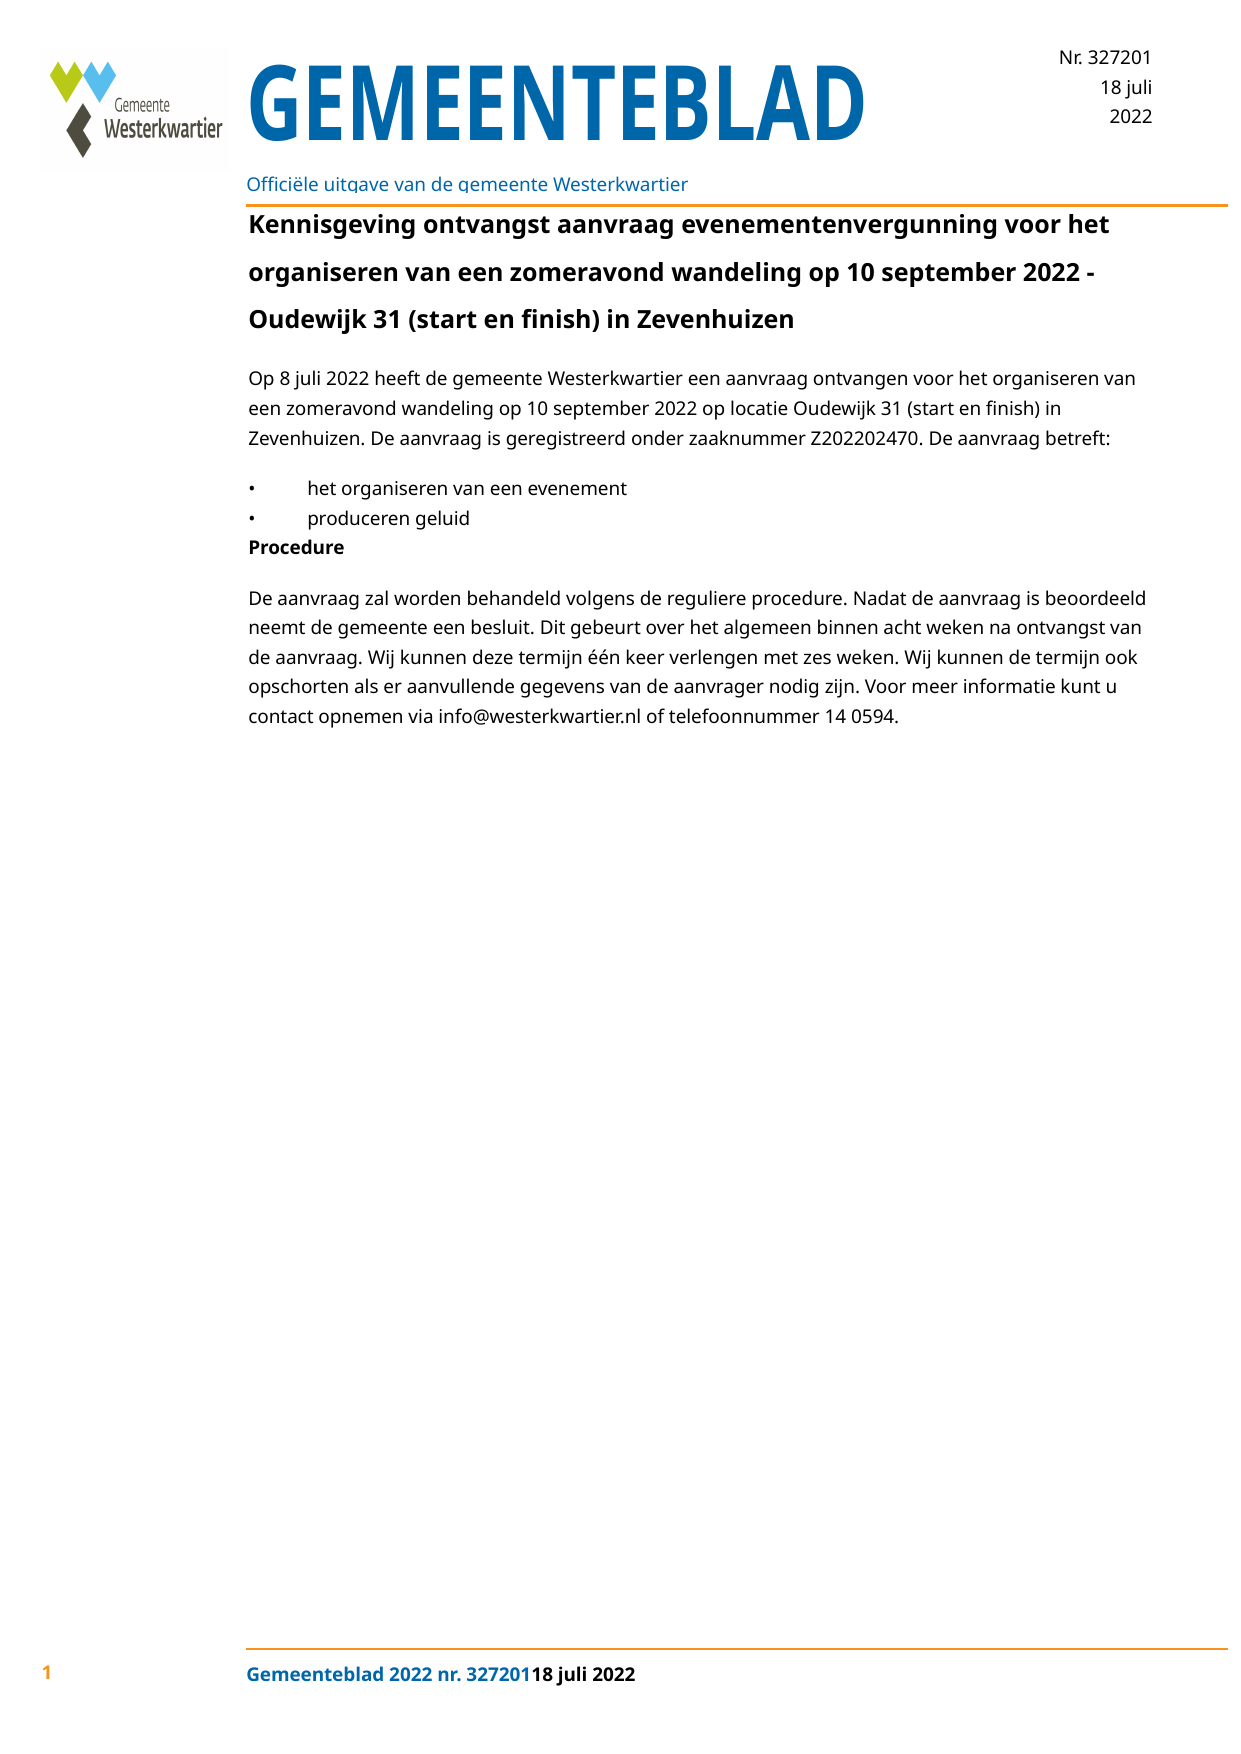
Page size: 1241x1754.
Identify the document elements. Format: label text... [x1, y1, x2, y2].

text Op 8 juli 2022 heeft de gemeente Westerkwartier een aanvraag ontvangen voor het organiseren van een zomeravond wandeling op 10 september 2022 op locatie Oudewijk 31 (start en finish) in Zevenhuizen. De aanvraag is geregistreerd onder zaaknummer Z202202470. De aanvraag betreft: [248, 366, 1152, 450]
text Kennisgeving ontvangst aanvraag evenementenvergunning voor het organiseren van een zomeravond wandeling op 10 september 2022 - Oudewijk 31 (start en finish) in Zevenhuizen [248, 207, 1152, 336]
list het organiseren van een evenement [248, 475, 1152, 501]
text De aanvraag zal worden behandeld volgens de reguliere procedure. Nadat de aanvraag is beoordeeld neemt de gemeente een besluit. Dit gebeurt over het algemeen binnen acht weken na ontvangst van de aanvraag. Wij kunnen deze termijn één keer verlengen met zes weken. Wij kunnen de termijn ook opschorten als er aanvullende gegevens van de aanvrager nodig zijn. Voor meer informatie kunt u contact opnemen via info@westerkwartier.nl of telefoonnummer 14 0594. [248, 585, 1152, 729]
list produceren geluid [248, 505, 1152, 530]
text Procedure [248, 534, 1152, 560]
picture [41, 47, 231, 172]
